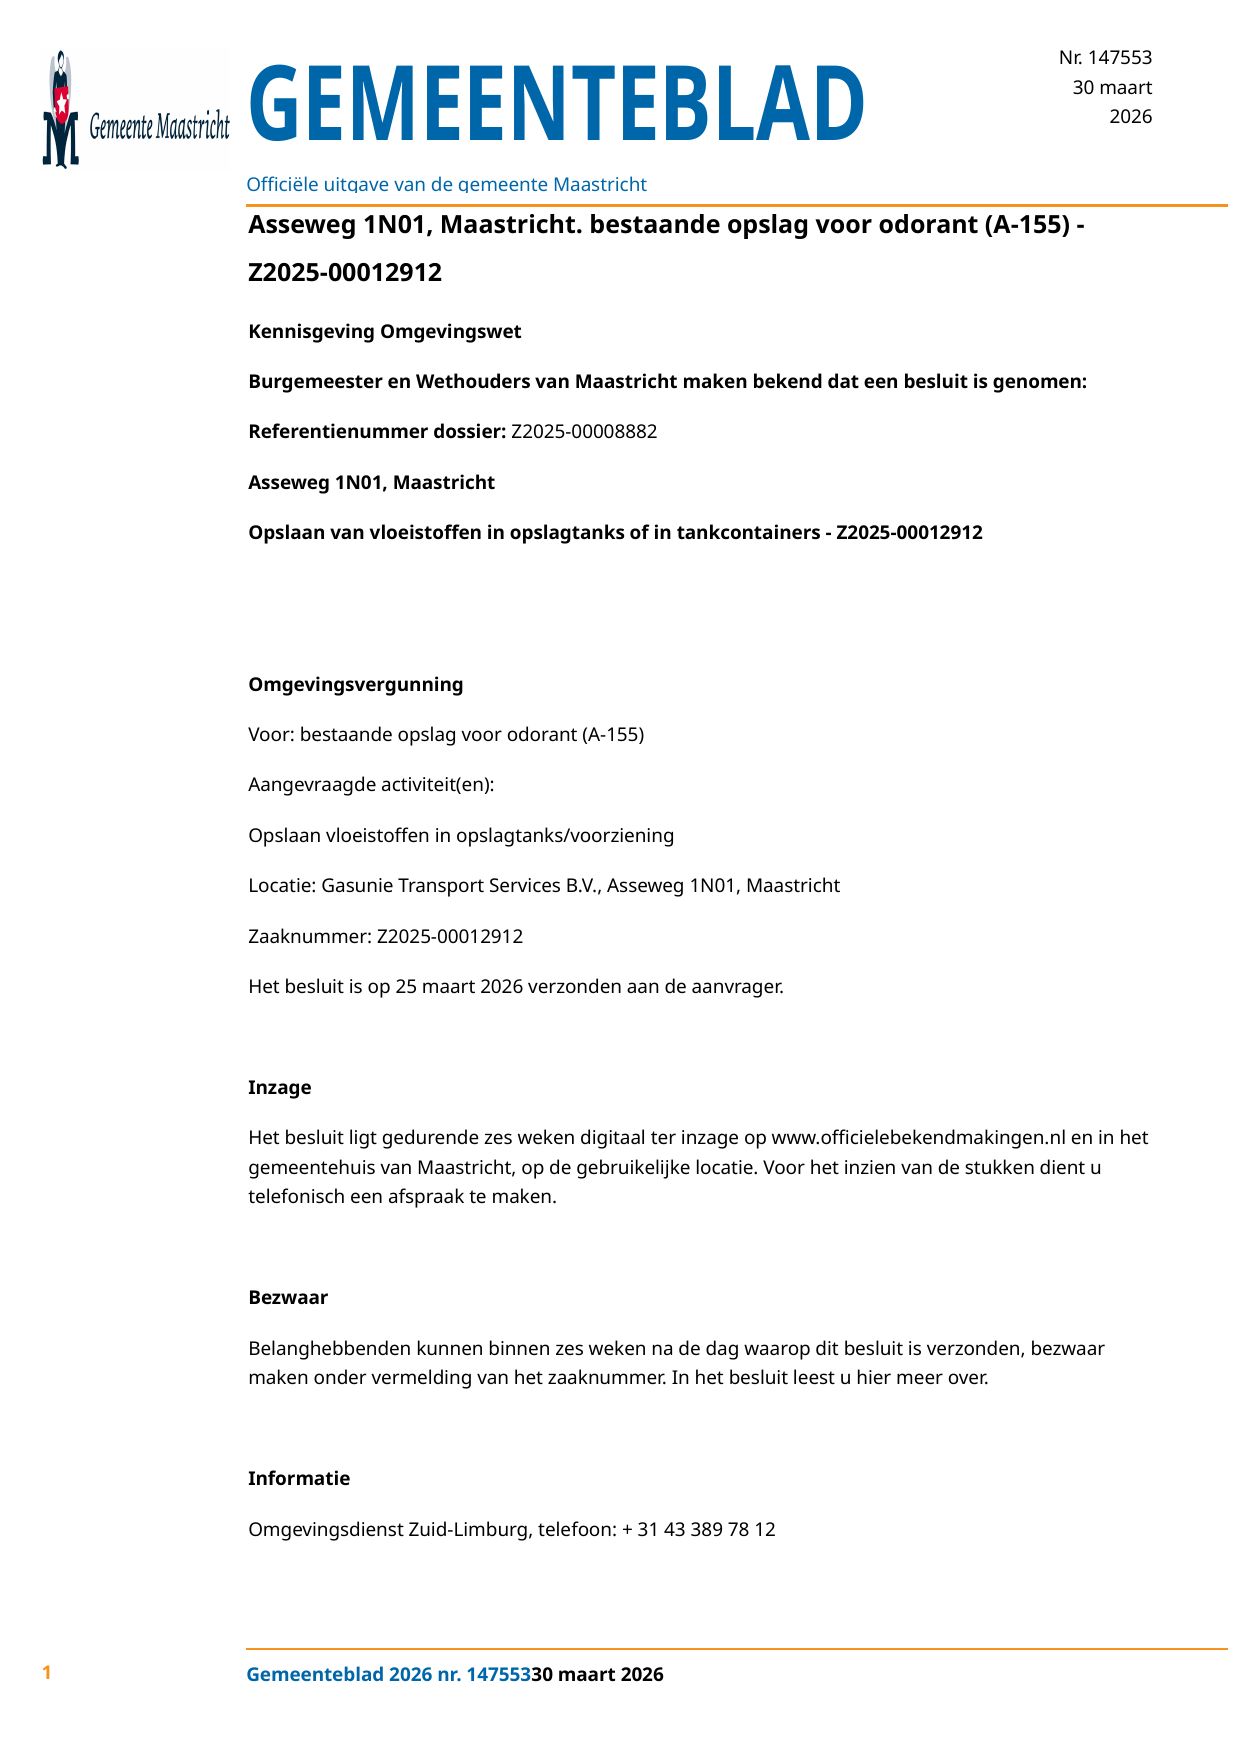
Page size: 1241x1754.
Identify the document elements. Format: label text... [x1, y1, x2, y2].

text Inzage [248, 1074, 1152, 1100]
text Bezwaar [248, 1284, 1152, 1310]
text Asseweg 1N01, Maastricht. bestaande opslag voor odorant (A-155) - Z2025-00012912 [248, 207, 1152, 288]
text Opslaan van vloeistoffen in opslagtanks of in tankcontainers - Z2025-00012912 [248, 519, 1152, 545]
text Zaaknummer: Z2025-00012912 [248, 923, 1152, 949]
text Opslaan vloeistoffen in opslagtanks/voorziening [248, 822, 1152, 848]
text Aangevraagde activiteit(en): [248, 772, 1152, 797]
picture [41, 47, 231, 172]
text Kennisgeving Omgevingswet [248, 318, 1152, 344]
text Belanghebbenden kunnen binnen zes weken na de dag waarop dit besluit is verzonden, bezwaar maken onder vermelding van het zaaknummer. In het besluit leest u hier meer over. [248, 1335, 1152, 1390]
text Asseweg 1N01, Maastricht [248, 469, 1152, 495]
text Burgemeester en Wethouders van Maastricht maken bekend dat een besluit is genomen: [248, 368, 1152, 394]
text Omgevingsdienst Zuid-Limburg, telefoon: + 31 43 389 78 12 [248, 1516, 1152, 1542]
text Het besluit is op 25 maart 2026 verzonden aan de aanvrager. [248, 973, 1152, 999]
text Informatie [248, 1465, 1152, 1491]
text Locatie: Gasunie Transport Services B.V., Asseweg 1N01, Maastricht [248, 872, 1152, 898]
text Omgevingsvergunning [248, 671, 1152, 697]
text Voor: bestaande opslag voor odorant (A-155) [248, 721, 1152, 747]
text Referentienummer dossier: Z2025-00008882 [248, 419, 1152, 444]
text Het besluit ligt gedurende zes weken digitaal ter inzage op www.officielebekendmakingen.nl en in het gemeentehuis van Maastricht, op de gebruikelijke locatie. Voor het inzien van de stukken dient u telefonisch een afspraak te maken. [248, 1124, 1152, 1209]
